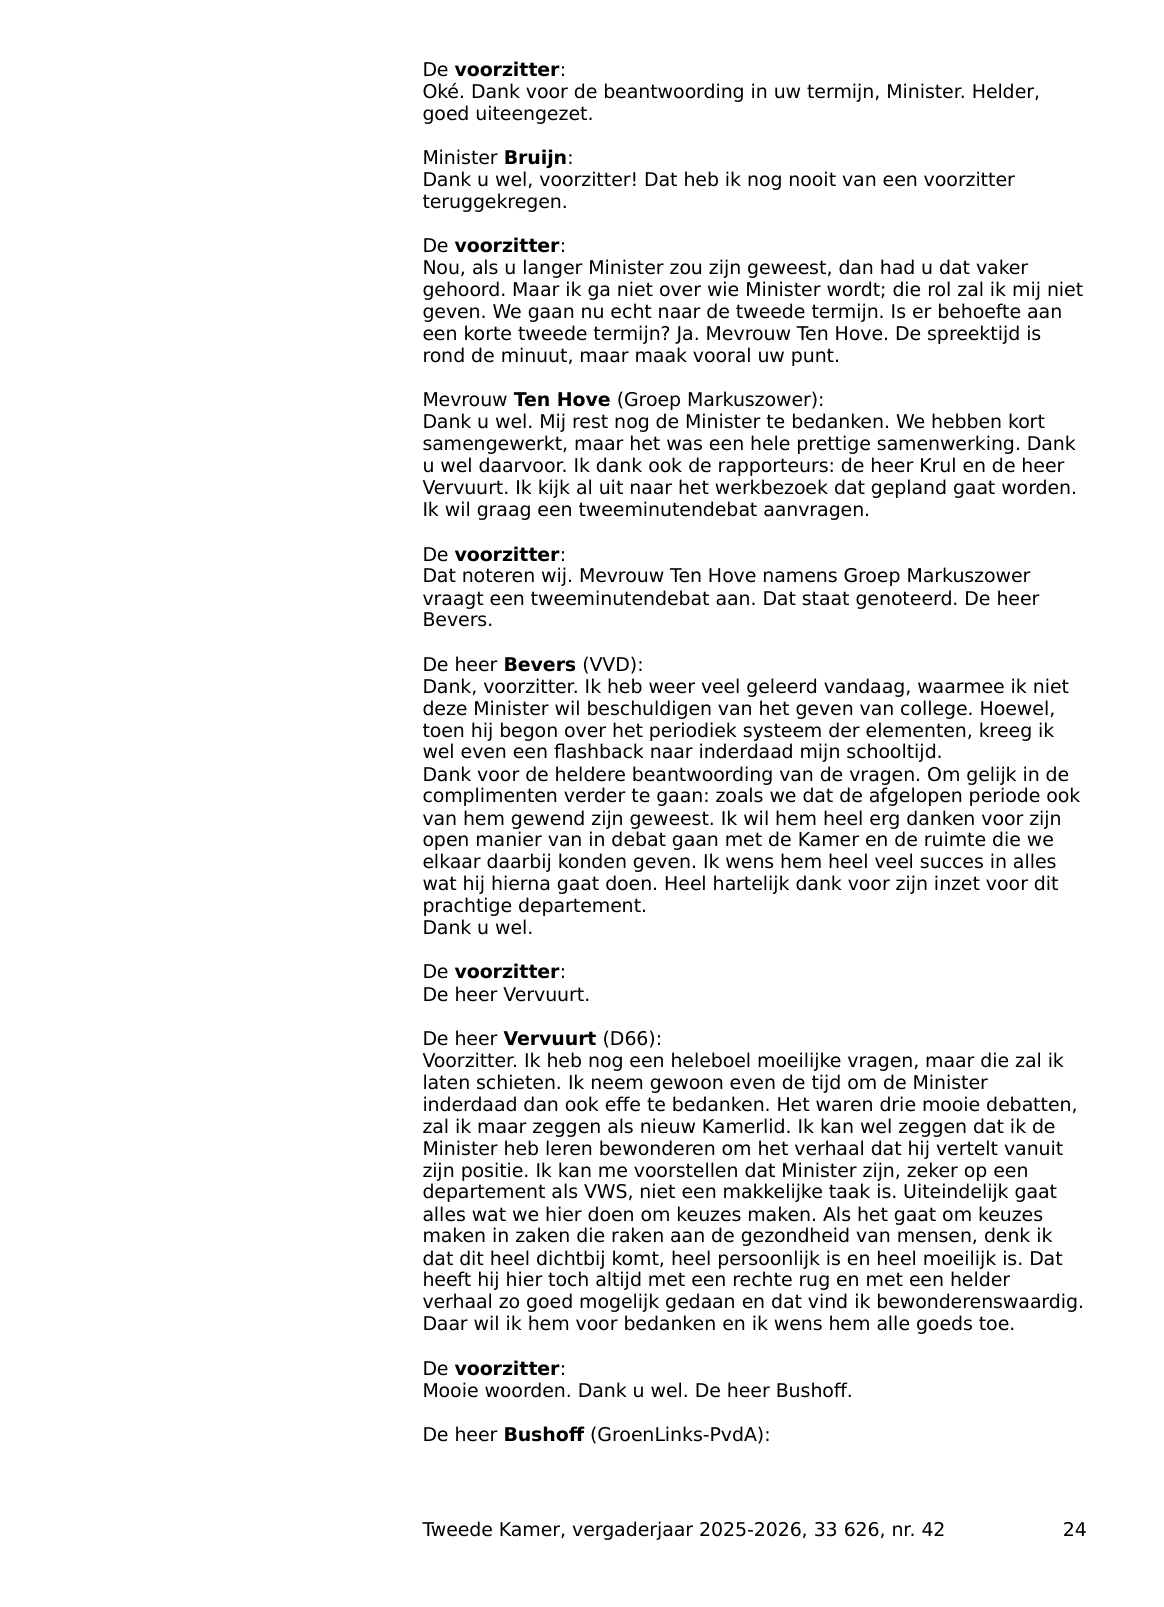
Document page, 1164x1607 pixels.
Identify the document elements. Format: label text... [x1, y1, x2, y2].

text Minister Bruijn: [422, 147, 1087, 169]
text Dank u wel. [422, 917, 1087, 939]
text Voorzitter. Ik heb nog een heleboel moeilijke vragen, maar die zal ik laten schieten. Ik neem gewoon even de tijd om de Minister inderdaad dan ook effe te bedanken. Het waren drie mooie debatten, zal ik maar zeggen als nieuw Kamerlid. Ik kan wel zeggen dat ik de Minister heb leren bewonderen om het verhaal dat hij vertelt vanuit zijn positie. Ik kan me voorstellen dat Minister zijn, zeker op een departement als VWS, niet een makkelijke taak is. Uiteindelijk gaat alles wat we hier doen om keuzes maken. Als het gaat om keuzes maken in zaken die raken aan de gezondheid van mensen, denk ik dat dit heel dichtbij komt, heel persoonlijk is en heel moeilijk is. Dat heeft hij hier toch altijd met een rechte rug en met een helder verhaal zo goed mogelijk gedaan en dat vind ik bewonderenswaardig. Daar wil ik hem voor bedanken en ik wens hem alle goeds toe. [422, 1049, 1087, 1335]
text Dank voor de heldere beantwoording van de vragen. Om gelijk in de complimenten verder te gaan: zoals we dat de afgelopen periode ook van hem gewend zijn geweest. Ik wil hem heel erg danken voor zijn open manier van in debat gaan met de Kamer en de ruimte die we elkaar daarbij konden geven. Ik wens hem heel veel succes in alles wat hij hierna gaat doen. Heel hartelijk dank voor zijn inzet voor dit prachtige departement. [422, 763, 1087, 917]
text De heer Vervuurt. [422, 983, 1087, 1005]
text De heer Bevers (VVD): [422, 653, 1087, 676]
text Dank, voorzitter. Ik heb weer veel geleerd vandaag, waarmee ik niet deze Minister wil beschuldigen van het geven van college. Hoewel, toen hij begon over het periodiek systeem der elementen, kreeg ik wel even een flashback naar inderdaad mijn schooltijd. [422, 676, 1087, 763]
text Oké. Dank voor de beantwoording in uw termijn, Minister. Helder, goed uiteengezet. [422, 81, 1087, 125]
text De voorzitter: [422, 235, 1087, 257]
text Dank u wel, voorzitter! Dat heb ik nog nooit van een voorzitter teruggekregen. [422, 169, 1087, 213]
text Dank u wel. Mij rest nog de Minister te bedanken. We hebben kort samengewerkt, maar het was een hele prettige samenwerking. Dank u wel daarvoor. Ik dank ook de rapporteurs: de heer Krul en de heer Vervuurt. Ik kijk al uit naar het werkbezoek dat gepland gaat worden. Ik wil graag een tweeminutendebat aanvragen. [422, 411, 1087, 521]
text De heer Vervuurt (D66): [422, 1028, 1087, 1049]
text De voorzitter: [422, 59, 1087, 81]
text Dat noteren wij. Mevrouw Ten Hove namens Groep Markuszower vraagt een tweeminutendebat aan. Dat staat genoteerd. De heer Bevers. [422, 565, 1087, 631]
text De voorzitter: [422, 543, 1087, 565]
text Mevrouw Ten Hove (Groep Markuszower): [422, 389, 1087, 411]
text Mooie woorden. Dank u wel. De heer Bushoff. [422, 1379, 1087, 1401]
text Nou, als u langer Minister zou zijn geweest, dan had u dat vaker gehoord. Maar ik ga niet over wie Minister wordt; die rol zal ik mij niet geven. We gaan nu echt naar de tweede termijn. Is er behoefte aan een korte tweede termijn? Ja. Mevrouw Ten Hove. De spreektijd is rond de minuut, maar maak vooral uw punt. [422, 257, 1087, 367]
text De voorzitter: [422, 961, 1087, 983]
text De voorzitter: [422, 1357, 1087, 1379]
text De heer Bushoff (GroenLinks-PvdA): [422, 1424, 1087, 1446]
